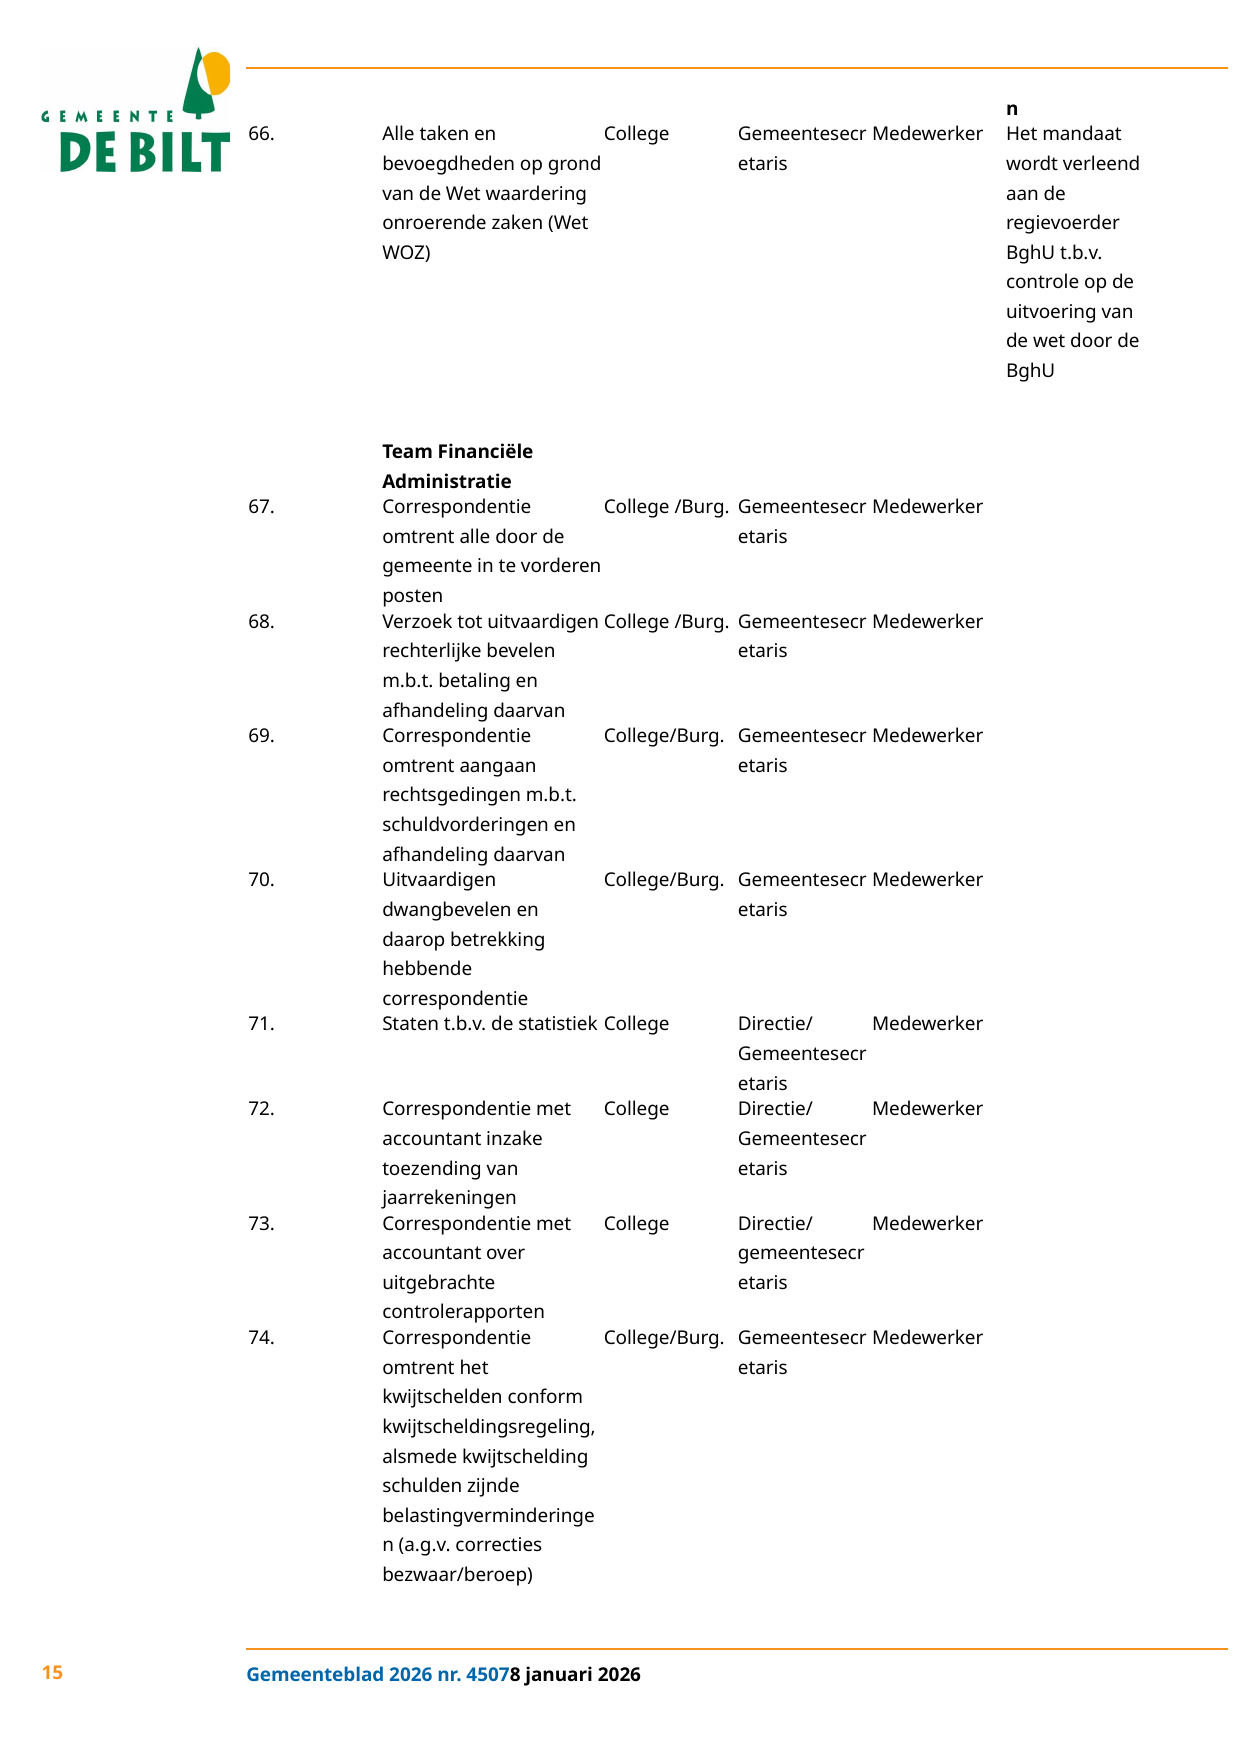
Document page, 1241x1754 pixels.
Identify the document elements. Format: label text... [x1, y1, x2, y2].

table_cell [604, 383, 738, 438]
table_cell [1006, 608, 1152, 722]
table_cell Alle taken en bevoegdheden op grond van de Wet waardering onroerende zaken (Wet WOZ) [382, 121, 603, 383]
table_cell Medewerker [872, 723, 1006, 867]
table_cell [382, 383, 603, 438]
table_cell College/Burg. [604, 867, 738, 1011]
table_cell Correspondentie omtrent aangaan rechtsgedingen m.b.t. schuldvorderingen en afhandeling daarvan [382, 723, 603, 867]
table_cell College/Burg. [604, 723, 738, 867]
table_cell Correspondentie omtrent het kwijtschelden conform kwijtscheldingsregeling, alsmede kwijtschelding schulden zijnde belastingverminderingen (a.g.v. correcties bezwaar/beroep) [382, 1325, 603, 1587]
picture [41, 47, 231, 172]
table_cell Medewerker [872, 121, 1006, 383]
table_cell [738, 438, 872, 493]
table_cell [738, 383, 872, 438]
table_cell [1006, 438, 1152, 493]
table_cell 70. [248, 867, 382, 1011]
table_cell n [1006, 95, 1152, 121]
table_cell Gemeentesecretaris [738, 121, 872, 383]
table_cell College [604, 1011, 738, 1096]
table_cell Medewerker [872, 1210, 1006, 1324]
table_cell 72. [248, 1096, 382, 1210]
table_cell [1006, 1210, 1152, 1324]
table_cell Het mandaat wordt verleend aan de regievoerder BghU t.b.v. controle op de uitvoering van de wet door de BghU [1006, 121, 1152, 383]
table_cell College [604, 1210, 738, 1324]
table_cell Gemeentesecretaris [738, 494, 872, 608]
table_cell [872, 383, 1006, 438]
table_cell Verzoek tot uitvaardigen rechterlijke bevelen m.b.t. betaling en afhandeling daarvan [382, 608, 603, 722]
table_cell Directie/ Gemeentesecretaris [738, 1096, 872, 1210]
table_cell Gemeentesecretaris [738, 867, 872, 1011]
table_cell 67. [248, 494, 382, 608]
table_cell [738, 95, 872, 121]
table_cell Correspondentie omtrent alle door de gemeente in te vorderen posten [382, 494, 603, 608]
table_cell Team Financiële Administratie [382, 438, 603, 493]
table_cell College [604, 121, 738, 383]
table_cell [248, 95, 382, 121]
table_cell Medewerker [872, 867, 1006, 1011]
table_cell [872, 438, 1006, 493]
table_cell College /Burg. [604, 608, 738, 722]
table_cell [604, 438, 738, 493]
table_cell Gemeentesecretaris [738, 723, 872, 867]
table_cell College/Burg. [604, 1325, 738, 1587]
table_cell [1006, 723, 1152, 867]
table_cell Uitvaardigen dwangbevelen en daarop betrekking hebbende correspondentie [382, 867, 603, 1011]
table_cell College /Burg. [604, 494, 738, 608]
table_cell 71. [248, 1011, 382, 1096]
table_cell [1006, 494, 1152, 608]
table_cell Gemeentesecretaris [738, 608, 872, 722]
table_cell 66. [248, 121, 382, 383]
table_cell [248, 438, 382, 493]
table_cell [1006, 867, 1152, 1011]
table_cell 74. [248, 1325, 382, 1587]
table_cell Correspondentie met accountant over uitgebrachte controlerapporten [382, 1210, 603, 1324]
table_cell [1006, 383, 1152, 438]
table_cell [872, 95, 1006, 121]
table_cell Correspondentie met accountant inzake toezending van jaarrekeningen [382, 1096, 603, 1210]
table_cell Medewerker [872, 1096, 1006, 1210]
table_cell [1006, 1096, 1152, 1210]
table_cell Medewerker [872, 1011, 1006, 1096]
table_cell [1006, 1011, 1152, 1096]
table_cell Medewerker [872, 1325, 1006, 1587]
table_cell College [604, 1096, 738, 1210]
table_cell 68. [248, 608, 382, 722]
table_cell [382, 95, 603, 121]
table_cell Directie/ Gemeentesecretaris [738, 1011, 872, 1096]
table_cell [248, 383, 382, 438]
table_cell 69. [248, 723, 382, 867]
table_cell Staten t.b.v. de statistiek [382, 1011, 603, 1096]
table_cell Directie/ gemeentesecretaris [738, 1210, 872, 1324]
table_cell 73. [248, 1210, 382, 1324]
table_cell [604, 95, 738, 121]
table_cell [1006, 1325, 1152, 1587]
table_cell Gemeentesecretaris [738, 1325, 872, 1587]
table_cell Medewerker [872, 494, 1006, 608]
table_cell Medewerker [872, 608, 1006, 722]
